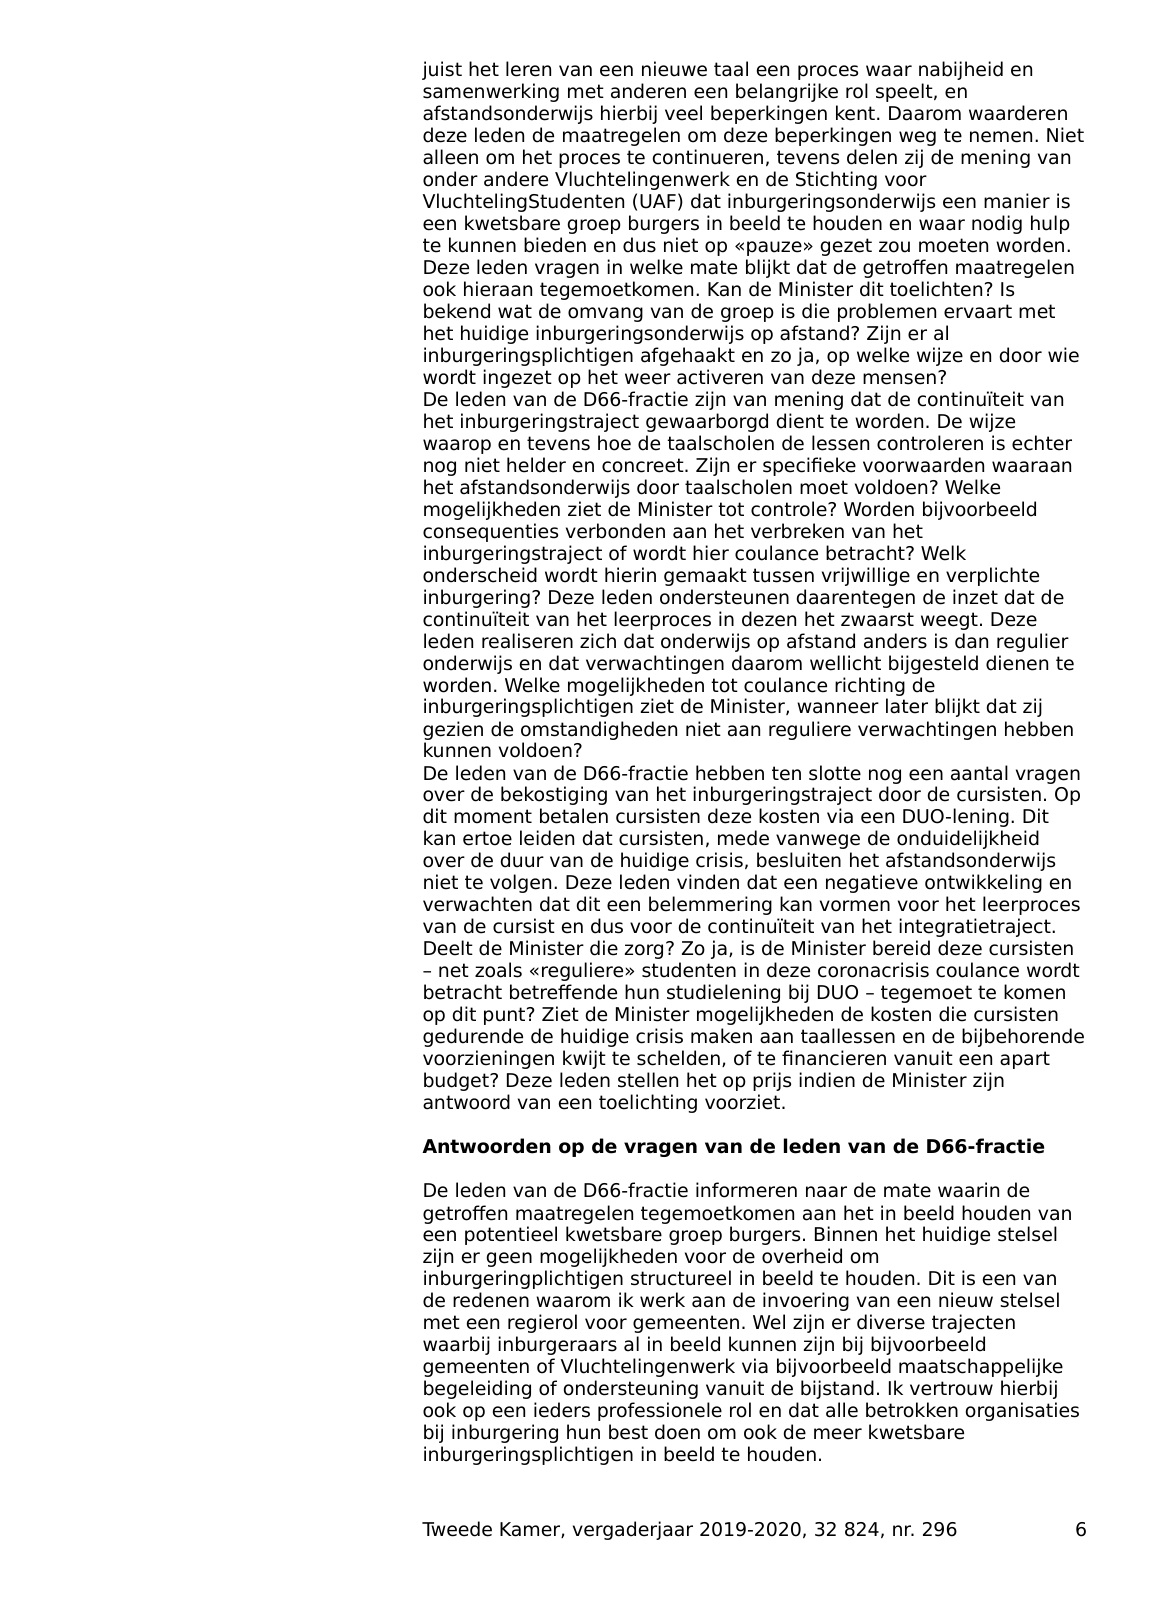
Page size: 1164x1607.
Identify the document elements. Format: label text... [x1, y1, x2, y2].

text De leden van de D66-fractie hebben ten slotte nog een aantal vragen over de bekostiging van het inburgeringstraject door de cursisten. Op dit moment betalen cursisten deze kosten via een DUO-lening. Dit kan ertoe leiden dat cursisten, mede vanwege de onduidelijkheid over de duur van de huidige crisis, besluiten het afstandsonderwijs niet te volgen. Deze leden vinden dat een negatieve ontwikkeling en verwachten dat dit een belemmering kan vormen voor het leerproces van de cursist en dus voor de continuïteit van het integratietraject. Deelt de Minister die zorg? Zo ja, is de Minister bereid deze cursisten – net zoals «reguliere» studenten in deze coronacrisis coulance wordt betracht betreffende hun studielening bij DUO – tegemoet te komen op dit punt? Ziet de Minister mogelijkheden de kosten die cursisten gedurende de huidige crisis maken aan taallessen en de bijbehorende voorzieningen kwijt te schelden, of te financieren vanuit een apart budget? Deze leden stellen het op prijs indien de Minister zijn antwoord van een toelichting voorziet. [422, 762, 1087, 1114]
subtitle Antwoorden op de vragen van de leden van de D66-fractie [422, 1136, 1087, 1158]
text juist het leren van een nieuwe taal een proces waar nabijheid en samenwerking met anderen een belangrijke rol speelt, en afstandsonderwijs hierbij veel beperkingen kent. Daarom waarderen deze leden de maatregelen om deze beperkingen weg te nemen. Niet alleen om het proces te continueren, tevens delen zij de mening van onder andere Vluchtelingenwerk en de Stichting voor VluchtelingStudenten (UAF) dat inburgeringsonderwijs een manier is een kwetsbare groep burgers in beeld te houden en waar nodig hulp te kunnen bieden en dus niet op «pauze» gezet zou moeten worden. Deze leden vragen in welke mate blijkt dat de getroffen maatregelen ook hieraan tegemoetkomen. Kan de Minister dit toelichten? Is bekend wat de omvang van de groep is die problemen ervaart met het huidige inburgeringsonderwijs op afstand? Zijn er al inburgeringsplichtigen afgehaakt en zo ja, op welke wijze en door wie wordt ingezet op het weer activeren van deze mensen? [422, 59, 1087, 389]
text De leden van de D66-fractie informeren naar de mate waarin de getroffen maatregelen tegemoetkomen aan het in beeld houden van een potentieel kwetsbare groep burgers. Binnen het huidige stelsel zijn er geen mogelijkheden voor de overheid om inburgeringplichtigen structureel in beeld te houden. Dit is een van de redenen waarom ik werk aan de invoering van een nieuw stelsel met een regierol voor gemeenten. Wel zijn er diverse trajecten waarbij inburgeraars al in beeld kunnen zijn bij bijvoorbeeld gemeenten of Vluchtelingenwerk via bijvoorbeeld maatschappelijke begeleiding of ondersteuning vanuit de bijstand. Ik vertrouw hierbij ook op een ieders professionele rol en dat alle betrokken organisaties bij inburgering hun best doen om ook de meer kwetsbare inburgeringsplichtigen in beeld te houden. [422, 1180, 1087, 1466]
text De leden van de D66-fractie zijn van mening dat de continuïteit van het inburgeringstraject gewaarborgd dient te worden. De wijze waarop en tevens hoe de taalscholen de lessen controleren is echter nog niet helder en concreet. Zijn er specifieke voorwaarden waaraan het afstandsonderwijs door taalscholen moet voldoen? Welke mogelijkheden ziet de Minister tot controle? Worden bijvoorbeeld consequenties verbonden aan het verbreken van het inburgeringstraject of wordt hier coulance betracht? Welk onderscheid wordt hierin gemaakt tussen vrijwillige en verplichte inburgering? Deze leden ondersteunen daarentegen de inzet dat de continuïteit van het leerproces in dezen het zwaarst weegt. Deze leden realiseren zich dat onderwijs op afstand anders is dan regulier onderwijs en dat verwachtingen daarom wellicht bijgesteld dienen te worden. Welke mogelijkheden tot coulance richting de inburgeringsplichtigen ziet de Minister, wanneer later blijkt dat zij gezien de omstandigheden niet aan reguliere verwachtingen hebben kunnen voldoen? [422, 389, 1087, 762]
